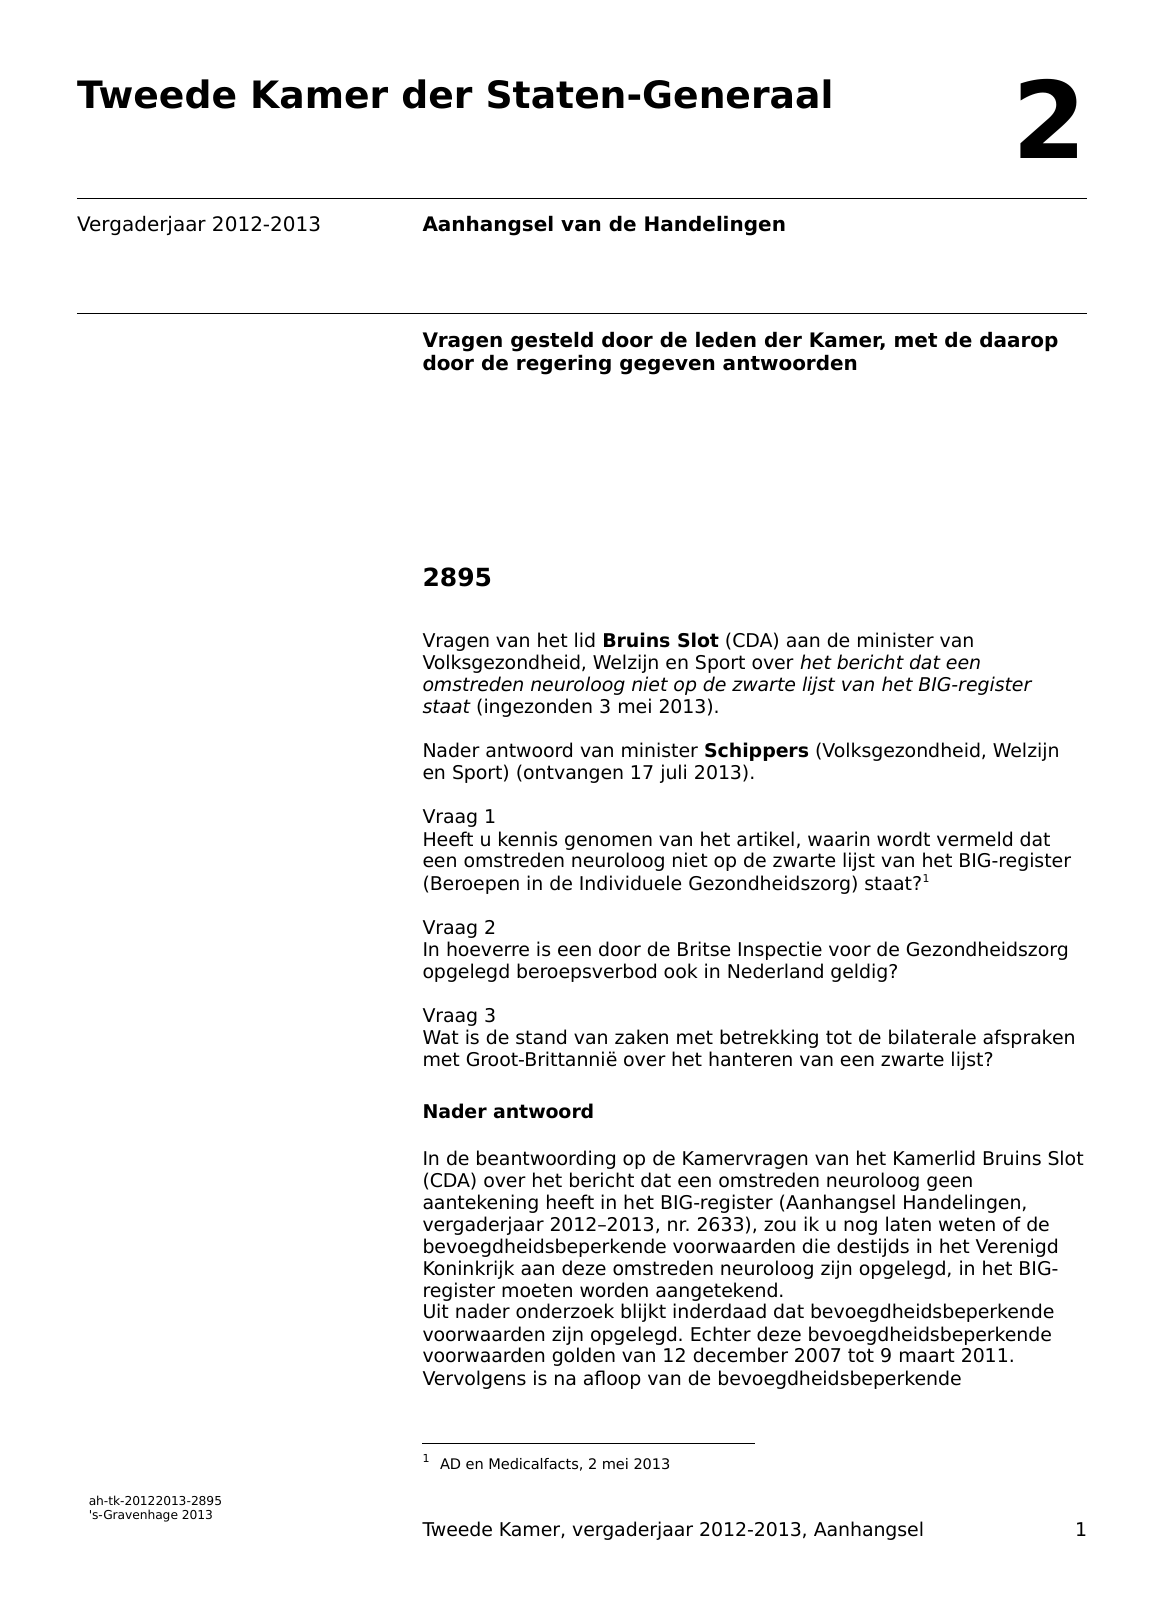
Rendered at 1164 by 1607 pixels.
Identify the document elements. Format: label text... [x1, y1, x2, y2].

subtitle Nader antwoord [422, 1101, 1087, 1123]
text In de beantwoording op de Kamervragen van het Kamerlid Bruins Slot (CDA) over het bericht dat een omstreden neuroloog geen aantekening heeft in het BIG-register (Aanhangsel Handelingen, vergaderjaar 2012–2013, nr. 2633), zou ik u nog laten weten of de bevoegdheidsbeperkende voorwaarden die destijds in het Verenigd Koninkrijk aan deze omstreden neuroloog zijn opgelegd, in het BIG-register moeten worden aangetekend. [422, 1148, 1087, 1301]
table_header Tweede Kamer der Staten-Generaal [77, 59, 886, 198]
text Nader antwoord van minister Schippers (Volksgezondheid, Welzijn en Sport) (ontvangen 17 juli 2013). [422, 740, 1087, 784]
text 2895 [422, 563, 1087, 592]
table_cell Vragen gesteld door de leden der Kamer, met de daarop door de regering gegeven antwoorden [422, 314, 1087, 375]
text Vraag 3 [422, 1005, 1087, 1027]
text Heeft u kennis genomen van het artikel, waarin wordt vermeld dat een omstreden neuroloog niet op de zwarte lijst van het BIG-register (Beroepen in de Individuele Gezondheidszorg) staat? [422, 828, 1087, 894]
text AD en Medicalfacts, 2 mei 2013 [422, 1452, 1087, 1474]
text Uit nader onderzoek blijkt inderdaad dat bevoegdheidsbeperkende voorwaarden zijn opgelegd. Echter deze bevoegdheidsbeperkende voorwaarden golden van 12 december 2007 tot 9 maart 2011. Vervolgens is na afloop van de bevoegdheidsbeperkende [422, 1301, 1087, 1389]
text Wat is de stand van zaken met betrekking tot de bilaterale afspraken met Groot-Brittannië over het hanteren van een zwarte lijst? [422, 1027, 1087, 1071]
text Vraag 1 [422, 806, 1087, 828]
text Vraag 2 [422, 917, 1087, 938]
text ah-tk-20122013-2895 [88, 1494, 323, 1508]
table_cell Aanhangsel van de Handelingen [422, 199, 1087, 313]
text In hoeverre is een door de Britse Inspectie voor de Gezondheidszorg opgelegd beroepsverbod ook in Nederland geldig? [422, 938, 1087, 982]
table_cell Vergaderjaar 2012-2013 [77, 199, 422, 313]
table_header 2 [886, 59, 1087, 198]
table_cell [77, 314, 422, 375]
text 's-Gravenhage 2013 [88, 1508, 323, 1522]
text Vragen van het lid Bruins Slot (CDA) aan de minister van Volksgezondheid, Welzijn en Sport over het bericht dat een omstreden neuroloog niet op de zwarte lijst van het BIG-register staat (ingezonden 3 mei 2013). [422, 630, 1087, 718]
